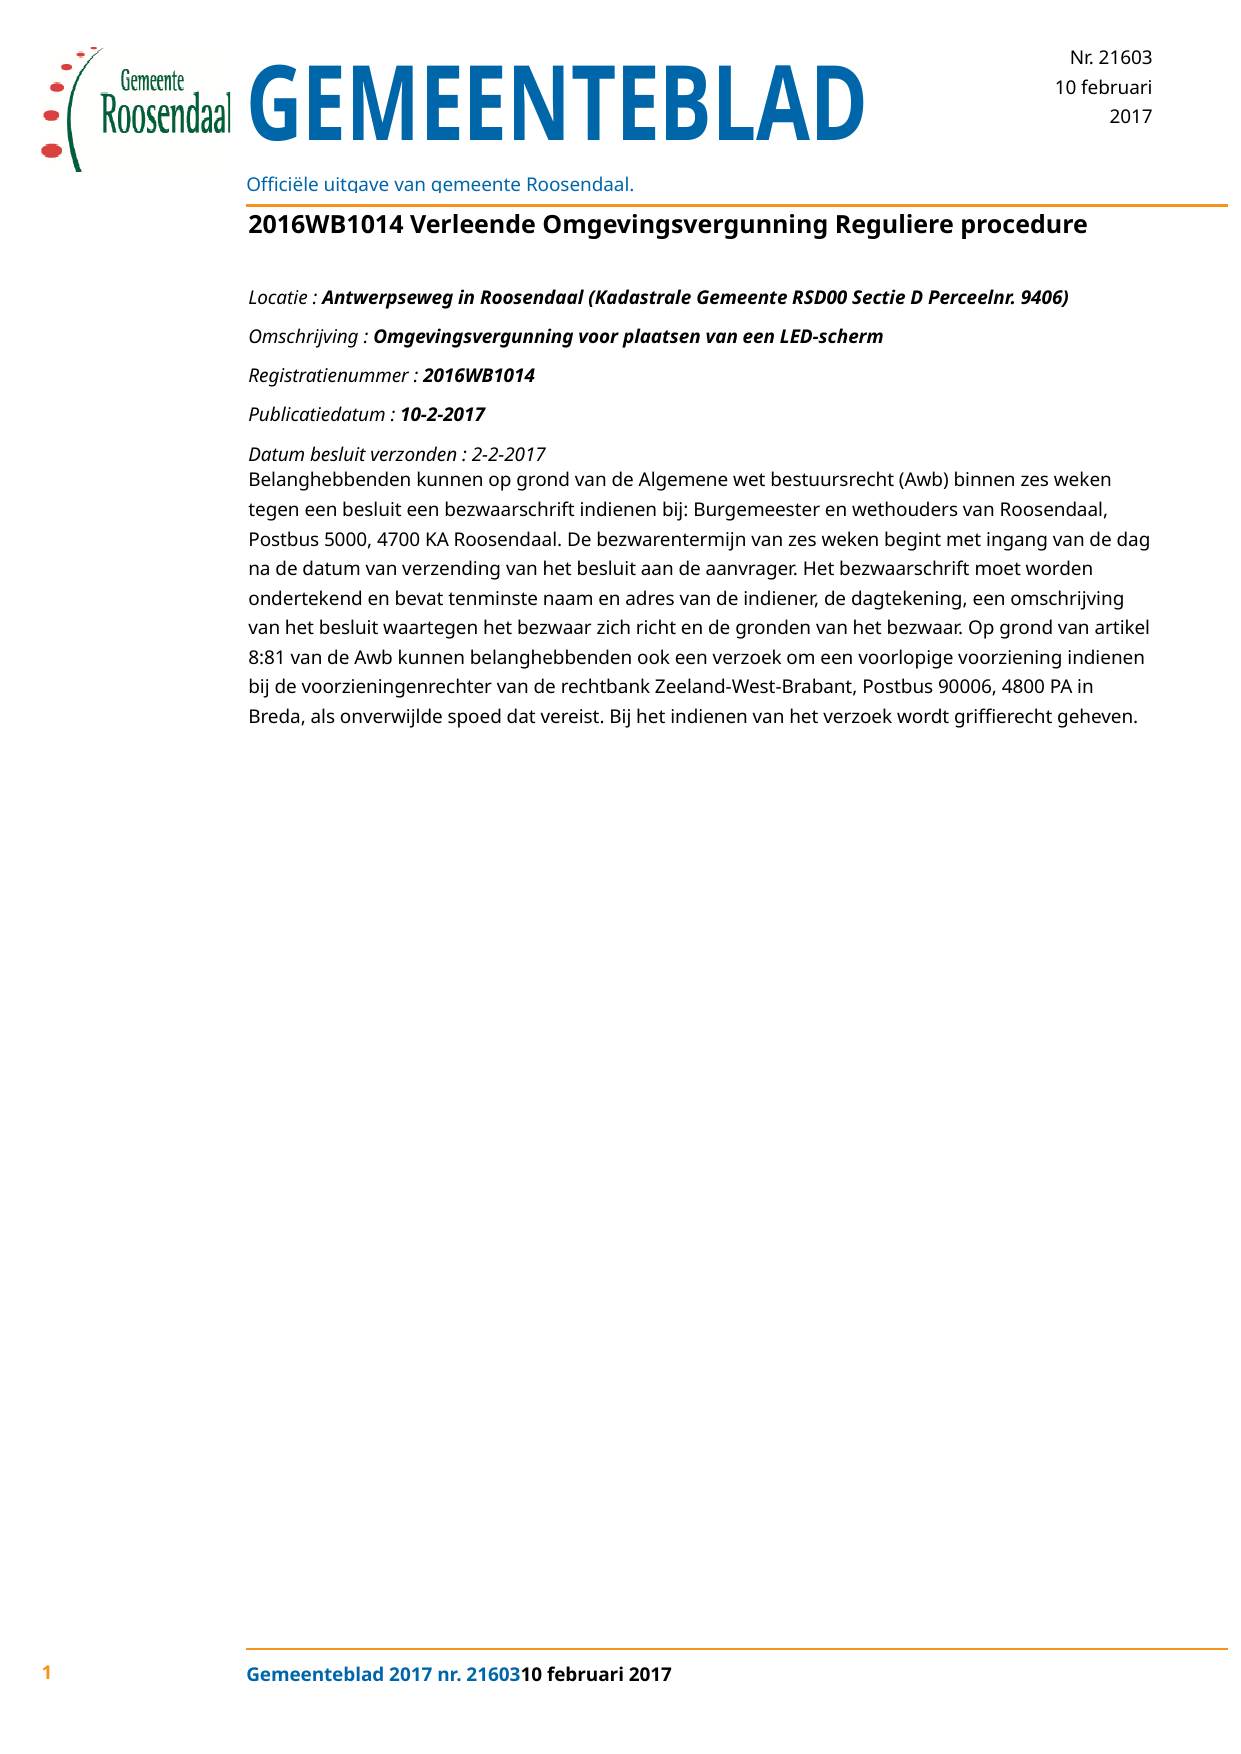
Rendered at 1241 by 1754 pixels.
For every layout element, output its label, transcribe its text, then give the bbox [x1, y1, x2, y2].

text Belanghebbenden kunnen op grond van de Algemene wet bestuursrecht (Awb) binnen zes weken tegen een besluit een bezwaarschrift indienen bij: Burgemeester en wethouders van Roosendaal, Postbus 5000, 4700 KA Roosendaal. De bezwarentermijn van zes weken begint met ingang van de dag na de datum van verzending van het besluit aan de aanvrager. Het bezwaarschrift moet worden ondertekend en bevat tenminste naam en adres van de indiener, de dagtekening, een omschrijving van het besluit waartegen het bezwaar zich richt en de gronden van het bezwaar. Op grond van artikel 8:81 van de Awb kunnen belanghebbenden ook een verzoek om een voorlopige voorziening indienen bij de voorzieningenrechter van de rechtbank Zeeland-West-Brabant, Postbus 90006, 4800 PA in Breda, als onverwijlde spoed dat vereist. Bij het indienen van het verzoek wordt griffierecht geheven. [248, 467, 1152, 729]
text Datum besluit verzonden : 2-2-2017 [248, 441, 1152, 467]
text Registratienummer : 2016WB1014 [248, 362, 1152, 388]
text Omschrijving : Omgevingsvergunning voor plaatsen van een LED-scherm [248, 323, 1152, 349]
text Publicatiedatum : 10-2-2017 [248, 402, 1152, 427]
text Locatie : Antwerpseweg in Roosendaal (Kadastrale Gemeente RSD00 Sectie D Perceelnr. 9406) [248, 284, 1152, 309]
picture [41, 47, 231, 172]
text 2016WB1014 Verleende Omgevingsvergunning Reguliere procedure [248, 207, 1152, 241]
